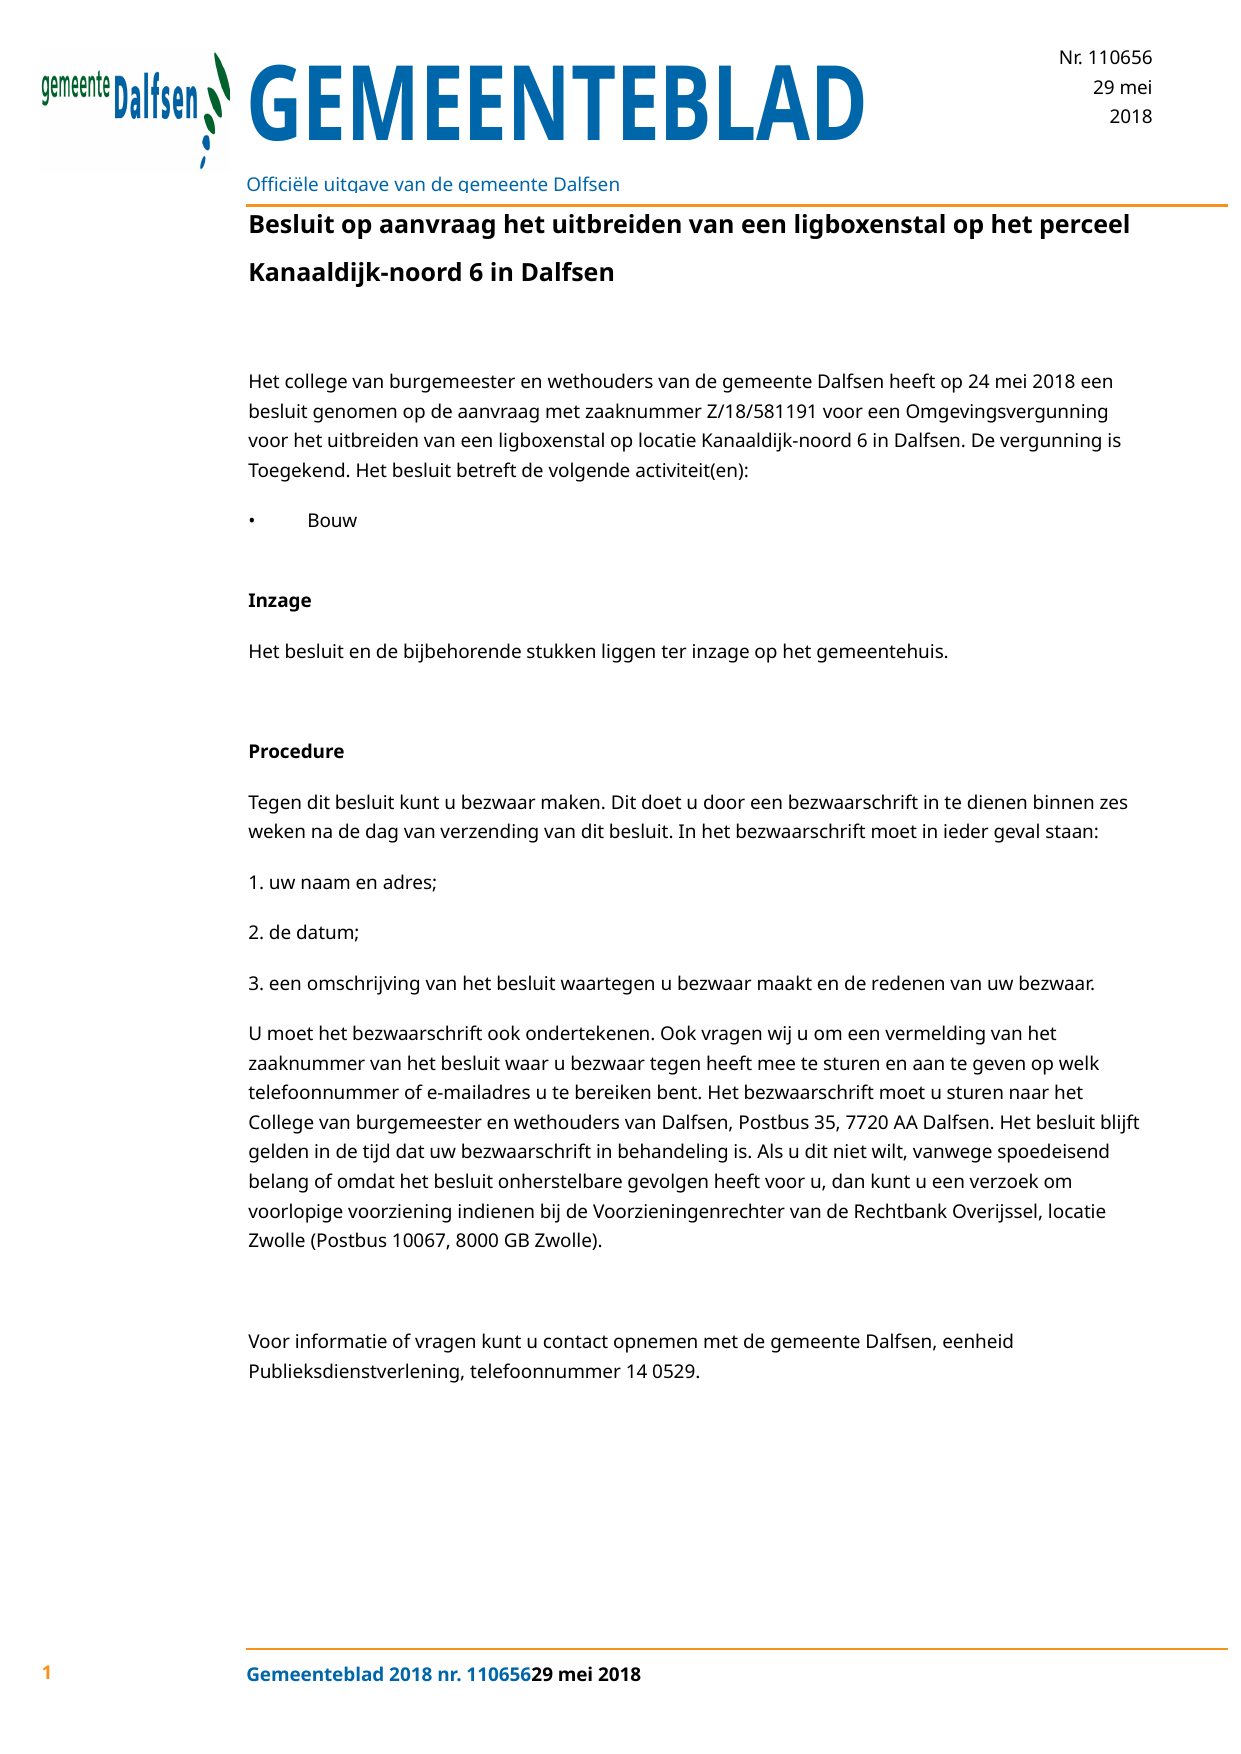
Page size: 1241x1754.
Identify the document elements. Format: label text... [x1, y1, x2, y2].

text 3. een omschrijving van het besluit waartegen u bezwaar maakt en de redenen van uw bezwaar. [248, 970, 1152, 996]
text 2. de datum; [248, 919, 1152, 945]
text Het besluit en de bijbehorende stukken liggen ter inzage op het gemeentehuis. [248, 638, 1152, 664]
text U moet het bezwaarschrift ook ondertekenen. Ook vragen wij u om een vermelding van het zaaknummer van het besluit waar u bezwaar tegen heeft mee te sturen en aan te geven op welk telefoonnummer of e-mailadres u te bereiken bent. Het bezwaarschrift moet u sturen naar het College van burgemeester en wethouders van Dalfsen, Postbus 35, 7720 AA Dalfsen. Het besluit blijft gelden in de tijd dat uw bezwaarschrift in behandeling is. Als u dit niet wilt, vanwege spoedeisend belang of omdat het besluit onherstelbare gevolgen heeft voor u, dan kunt u een verzoek om voorlopige voorziening indienen bij de Voorzieningenrechter van de Rechtbank Overijssel, locatie Zwolle (Postbus 10067, 8000 GB Zwolle). [248, 1020, 1152, 1253]
text 1. uw naam en adres; [248, 869, 1152, 895]
text Het college van burgemeester en wethouders van de gemeente Dalfsen heeft op 24 mei 2018 een besluit genomen op de aanvraag met zaaknummer Z/18/581191 voor een Omgevingsvergunning voor het uitbreiden van een ligboxenstal op locatie Kanaaldijk-noord 6 in Dalfsen. De vergunning is Toegekend. Het besluit betreft de volgende activiteit(en): [248, 368, 1152, 483]
text Tegen dit besluit kunt u bezwaar maken. Dit doet u door een bezwaarschrift in te dienen binnen zes weken na de dag van verzending van dit besluit. In het bezwaarschrift moet in ieder geval staan: [248, 789, 1152, 844]
picture [41, 47, 231, 172]
text Voor informatie of vragen kunt u contact opnemen met de gemeente Dalfsen, eenheid Publieksdienstverlening, telefoonnummer 14 0529. [248, 1328, 1152, 1384]
text Procedure [248, 739, 1152, 764]
text Inzage [248, 587, 1152, 613]
text Besluit op aanvraag het uitbreiden van een ligboxenstal op het perceel Kanaaldijk-noord 6 in Dalfsen [248, 207, 1152, 288]
list Bouw [248, 507, 1152, 533]
